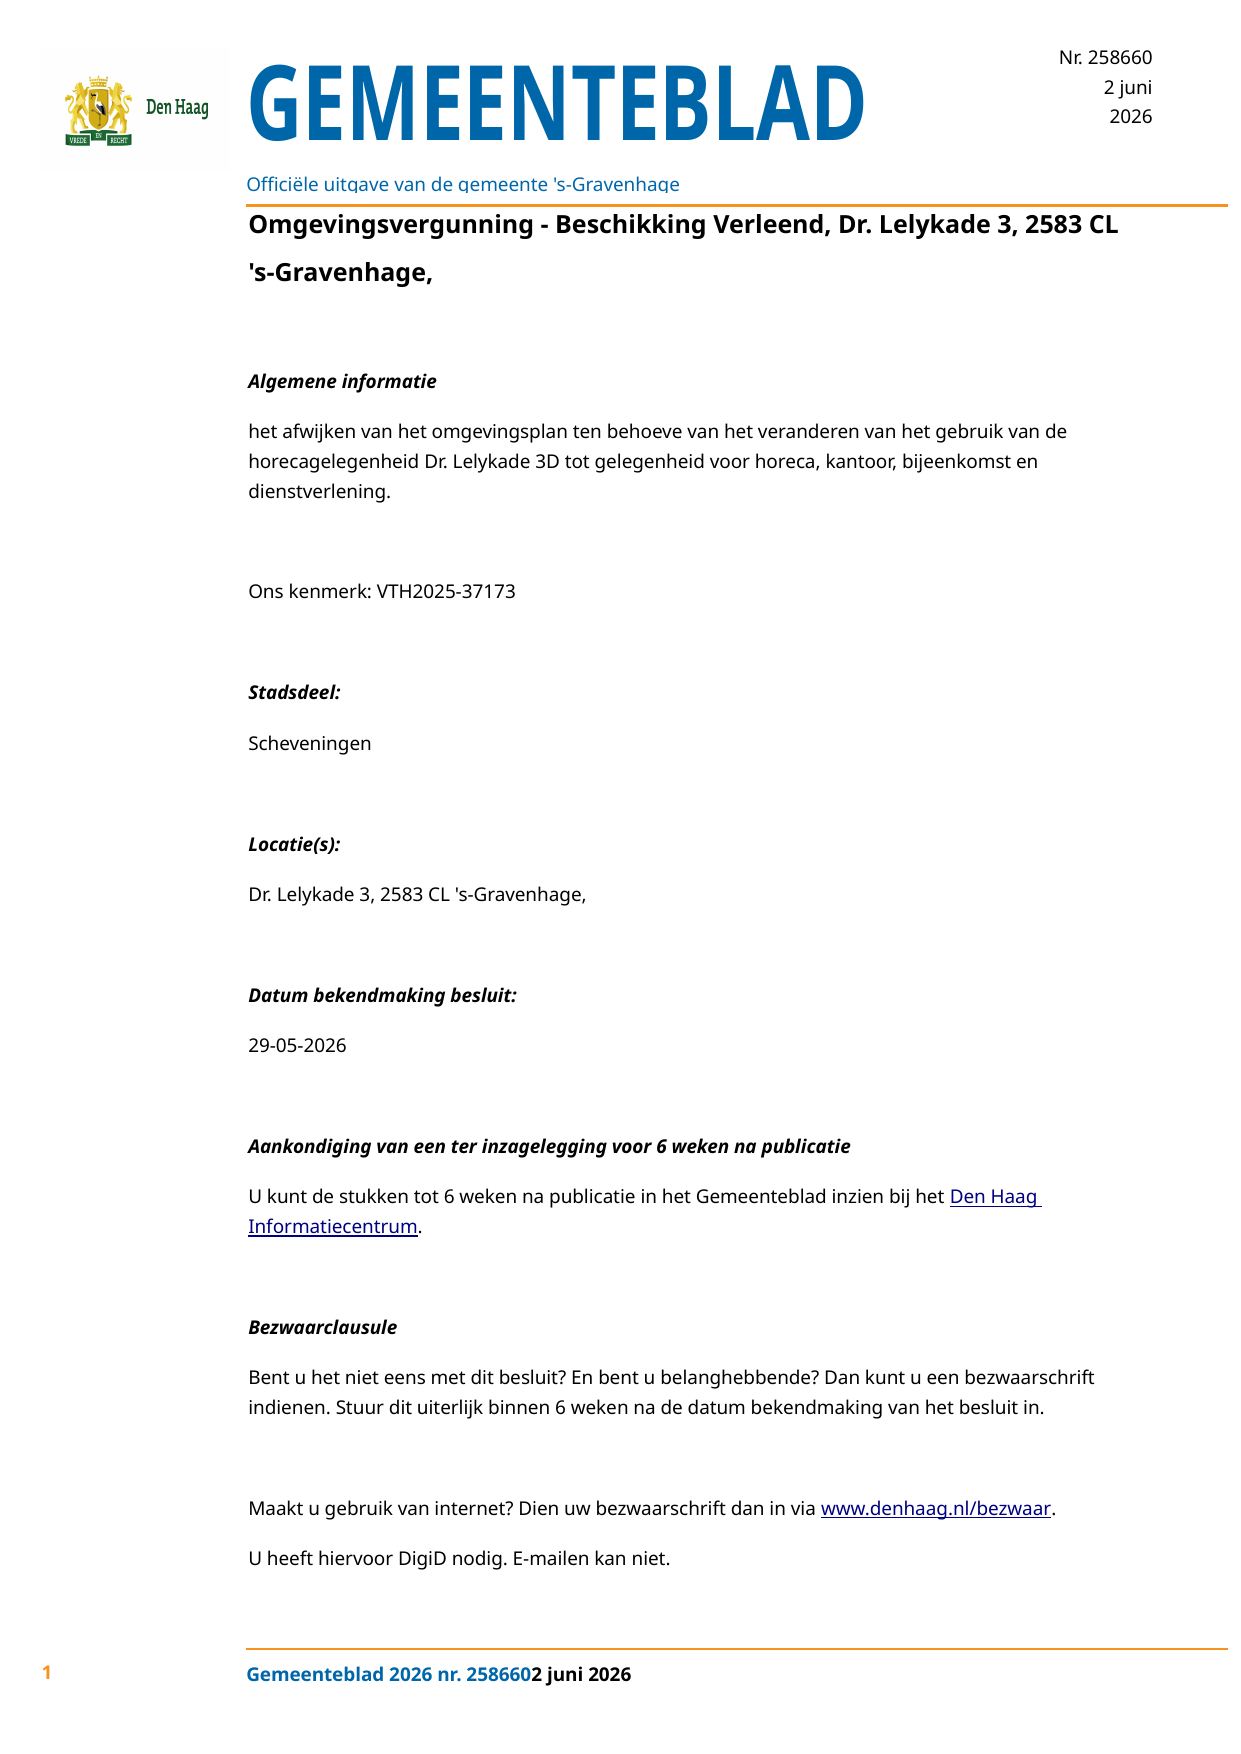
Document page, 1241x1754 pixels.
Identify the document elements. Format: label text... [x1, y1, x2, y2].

text Dr. Lelykade 3, 2583 CL 's-Gravenhage, [248, 881, 1152, 907]
text Omgevingsvergunning - Beschikking Verleend, Dr. Lelykade 3, 2583 CL 's-Gravenhage, [248, 207, 1152, 288]
text Maakt u gebruik van internet? Dien uw bezwaarschrift dan in via www.denhaag.nl/bezwaar. [248, 1495, 1152, 1521]
text Algemene informatie [248, 368, 1152, 394]
picture [41, 47, 231, 172]
text Datum bekendmaking besluit: [248, 982, 1152, 1008]
text 29-05-2026 [248, 1032, 1152, 1058]
text Scheveningen [248, 730, 1152, 756]
text U heeft hiervoor DigiD nodig. E-mailen kan niet. [248, 1545, 1152, 1571]
text Stadsdeel: [248, 679, 1152, 705]
text Locatie(s): [248, 831, 1152, 857]
text Bezwaarclausule [248, 1314, 1152, 1340]
text het afwijken van het omgevingsplan ten behoeve van het veranderen van het gebruik van de horecagelegenheid Dr. Lelykade 3D tot gelegenheid voor horeca, kantoor, bijeenkomst en dienstverlening. [248, 419, 1152, 504]
text Aankondiging van een ter inzagelegging voor 6 weken na publicatie [248, 1133, 1152, 1159]
text Ons kenmerk: VTH2025-37173 [248, 579, 1152, 604]
text Bent u het niet eens met dit besluit? En bent u belanghebbende? Dan kunt u een bezwaarschrift indienen. Stuur dit uiterlijk binnen 6 weken na de datum bekendmaking van het besluit in. [248, 1364, 1152, 1420]
text U kunt de stukken tot 6 weken na publicatie in het Gemeenteblad inzien bij het Den Haag Informatiecentrum. [248, 1184, 1152, 1239]
